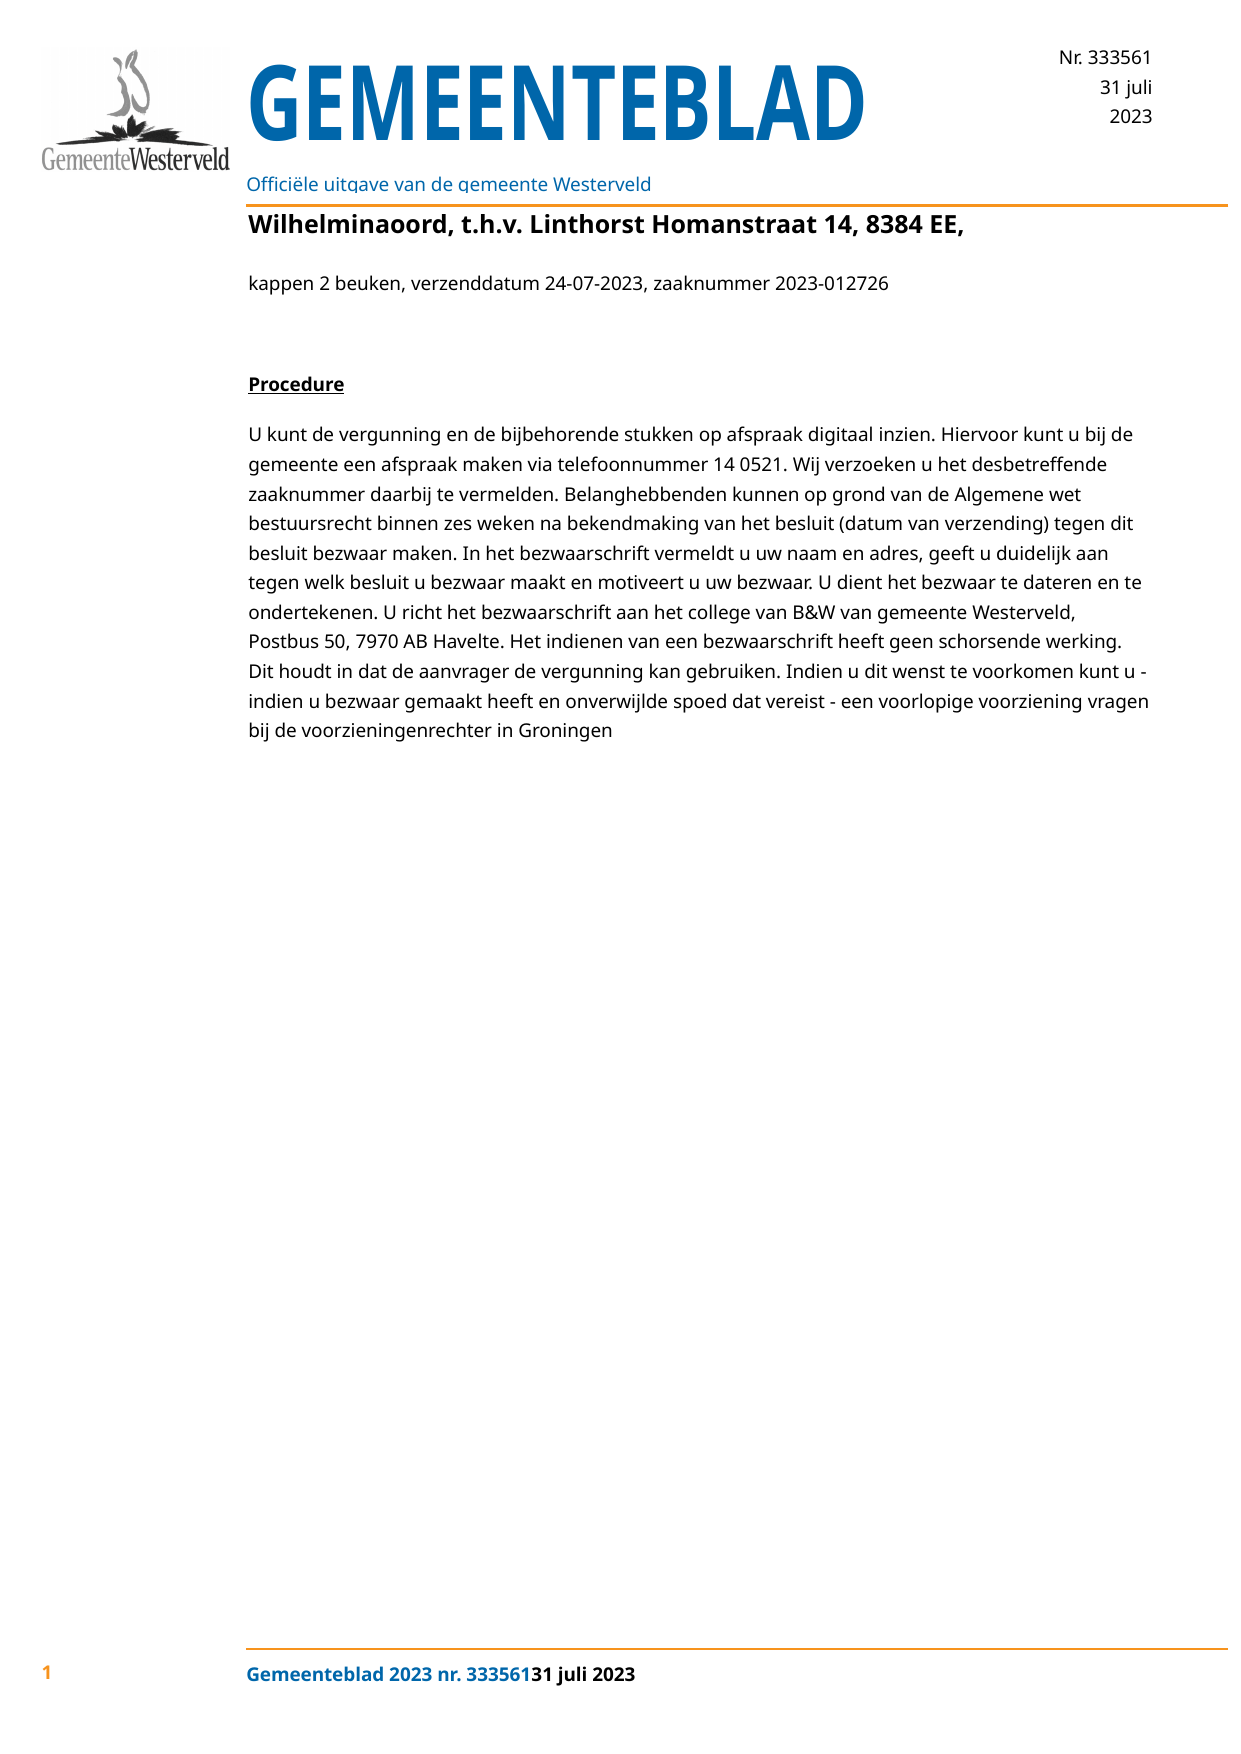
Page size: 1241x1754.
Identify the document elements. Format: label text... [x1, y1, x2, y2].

text kappen 2 beuken, verzenddatum 24-07-2023, zaaknummer 2023-012726 [248, 270, 1152, 296]
text Wilhelminaoord, t.h.v. Linthorst Homanstraat 14, 8384 EE, [248, 207, 1152, 241]
text U kunt de vergunning en de bijbehorende stukken op afspraak digitaal inzien. Hiervoor kunt u bij de gemeente een afspraak maken via telefoonnummer 14 0521. Wij verzoeken u het desbetreffende zaaknummer daarbij te vermelden. Belanghebbenden kunnen op grond van de Algemene wet bestuursrecht binnen zes weken na bekendmaking van het besluit (datum van verzending) tegen dit besluit bezwaar maken. In het bezwaarschrift vermeldt u uw naam en adres, geeft u duidelijk aan tegen welk besluit u bezwaar maakt en motiveert u uw bezwaar. U dient het bezwaar te dateren en te ondertekenen. U richt het bezwaarschrift aan het college van B&W van gemeente Westerveld, Postbus 50, 7970 AB Havelte. Het indienen van een bezwaarschrift heeft geen schorsende werking. Dit houdt in dat de aanvrager de vergunning kan gebruiken. Indien u dit wenst te voorkomen kunt u - indien u bezwaar gemaakt heeft en onverwijlde spoed dat vereist - een voorlopige voorziening vragen bij de voorzieningenrechter in Groningen [248, 422, 1152, 743]
text Procedure [248, 371, 1152, 397]
picture [41, 47, 231, 172]
